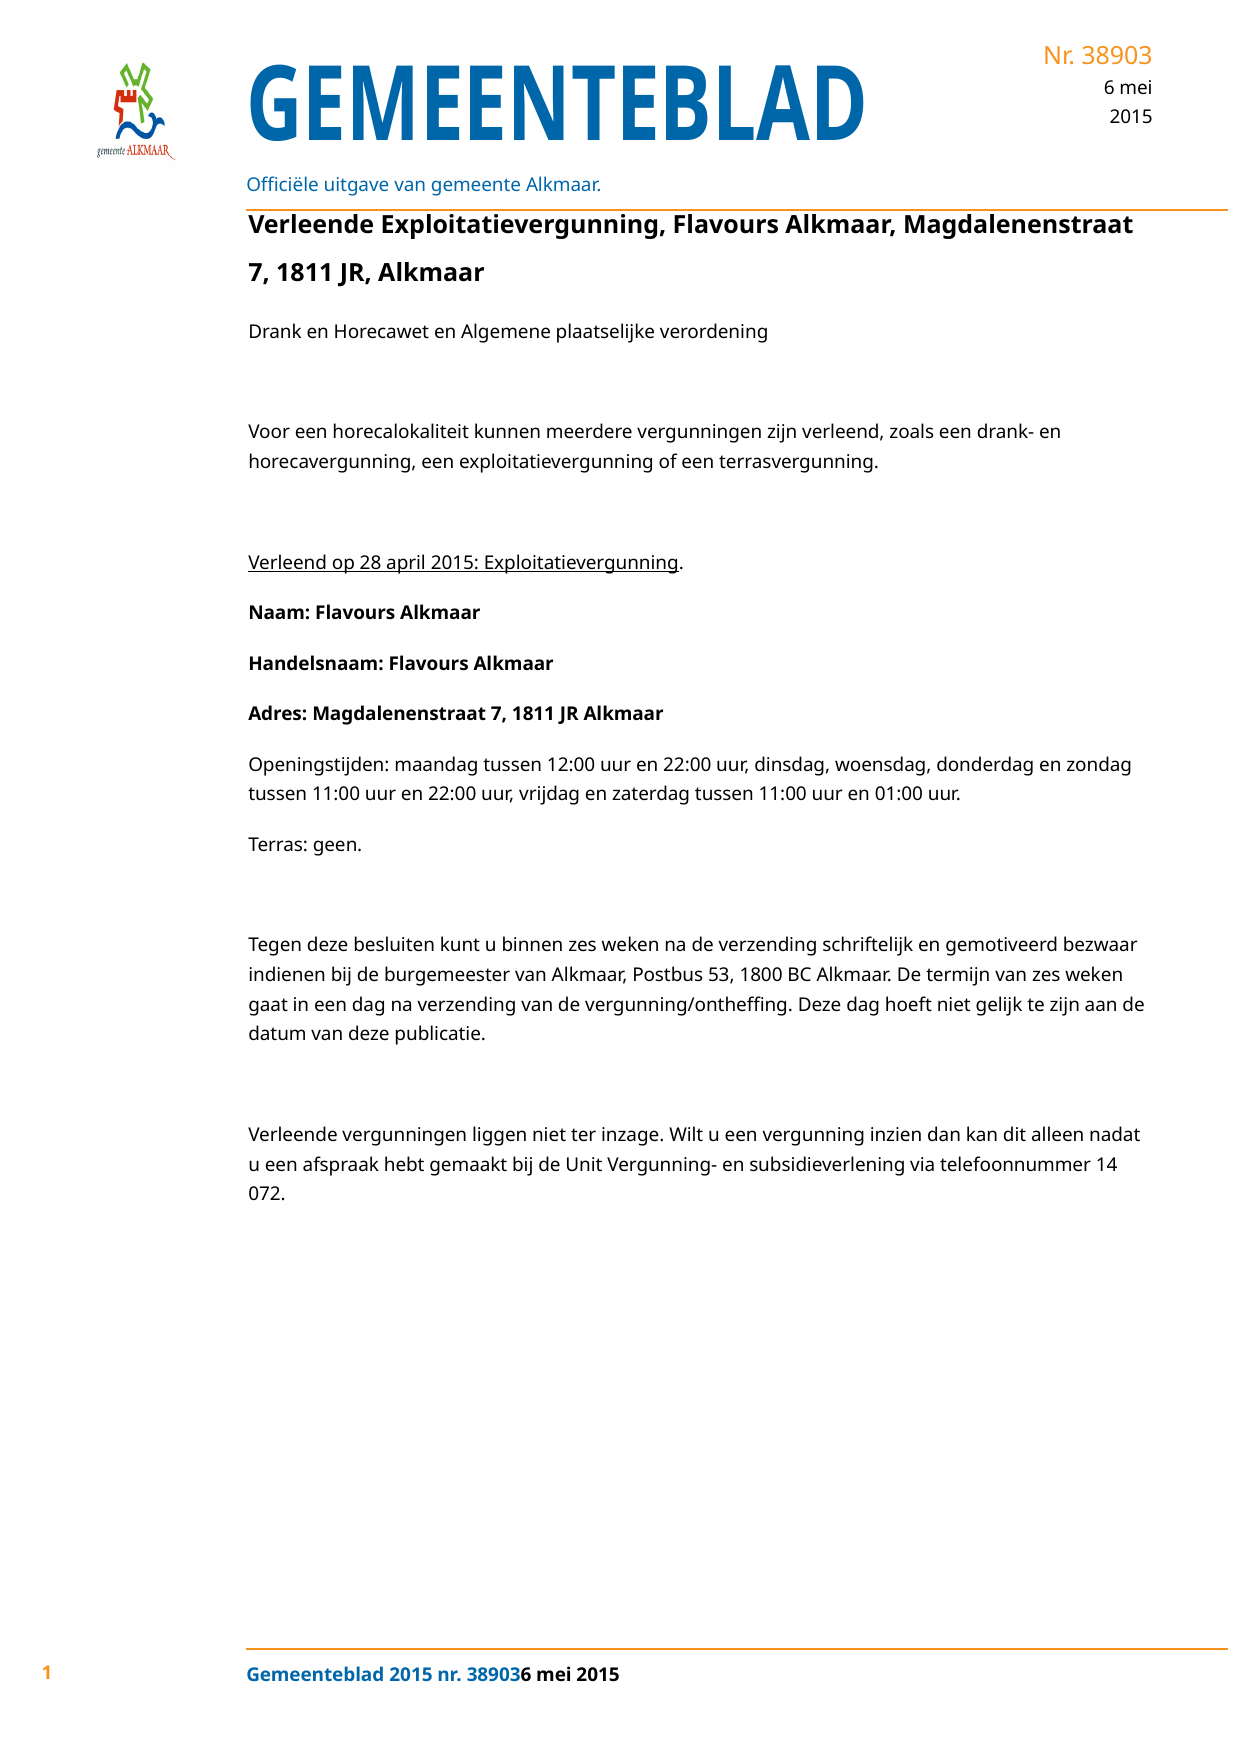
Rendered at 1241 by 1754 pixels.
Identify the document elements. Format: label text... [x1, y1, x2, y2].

text Verleend op 28 april 2015: Exploitatievergunning. [248, 549, 1152, 575]
text Openingstijden: maandag tussen 12:00 uur en 22:00 uur, dinsdag, woensdag, donderdag en zondag tussen 11:00 uur en 22:00 uur, vrijdag en zaterdag tussen 11:00 uur en 01:00 uur. [248, 751, 1152, 806]
text Tegen deze besluiten kunt u binnen zes weken na de verzending schriftelijk en gemotiveerd bezwaar indienen bij de burgemeester van Alkmaar, Postbus 53, 1800 BC Alkmaar. De termijn van zes weken gaat in een dag na verzending van de vergunning/ontheffing. Deze dag hoeft niet gelijk te zijn aan de datum van deze publicatie. [248, 932, 1152, 1046]
text Handelsnaam: Flavours Alkmaar [248, 650, 1152, 676]
text Verleende Exploitatievergunning, Flavours Alkmaar, Magdalenenstraat 7, 1811 JR, Alkmaar [248, 211, 1152, 288]
picture [41, 47, 231, 172]
text Verleende vergunningen liggen niet ter inzage. Wilt u een vergunning inzien dan kan dit alleen nadat u een afspraak hebt gemaakt bij de Unit Vergunning- en subsidieverlening via telefoonnummer 14 072. [248, 1121, 1152, 1206]
text Drank en Horecawet en Algemene plaatselijke verordening [248, 318, 1152, 344]
text Terras: geen. [248, 831, 1152, 857]
text Naam: Flavours Alkmaar [248, 599, 1152, 625]
text Adres: Magdalenenstraat 7, 1811 JR Alkmaar [248, 700, 1152, 726]
text Voor een horecalokaliteit kunnen meerdere vergunningen zijn verleend, zoals een drank- en horecavergunning, een exploitatievergunning of een terrasvergunning. [248, 419, 1152, 474]
